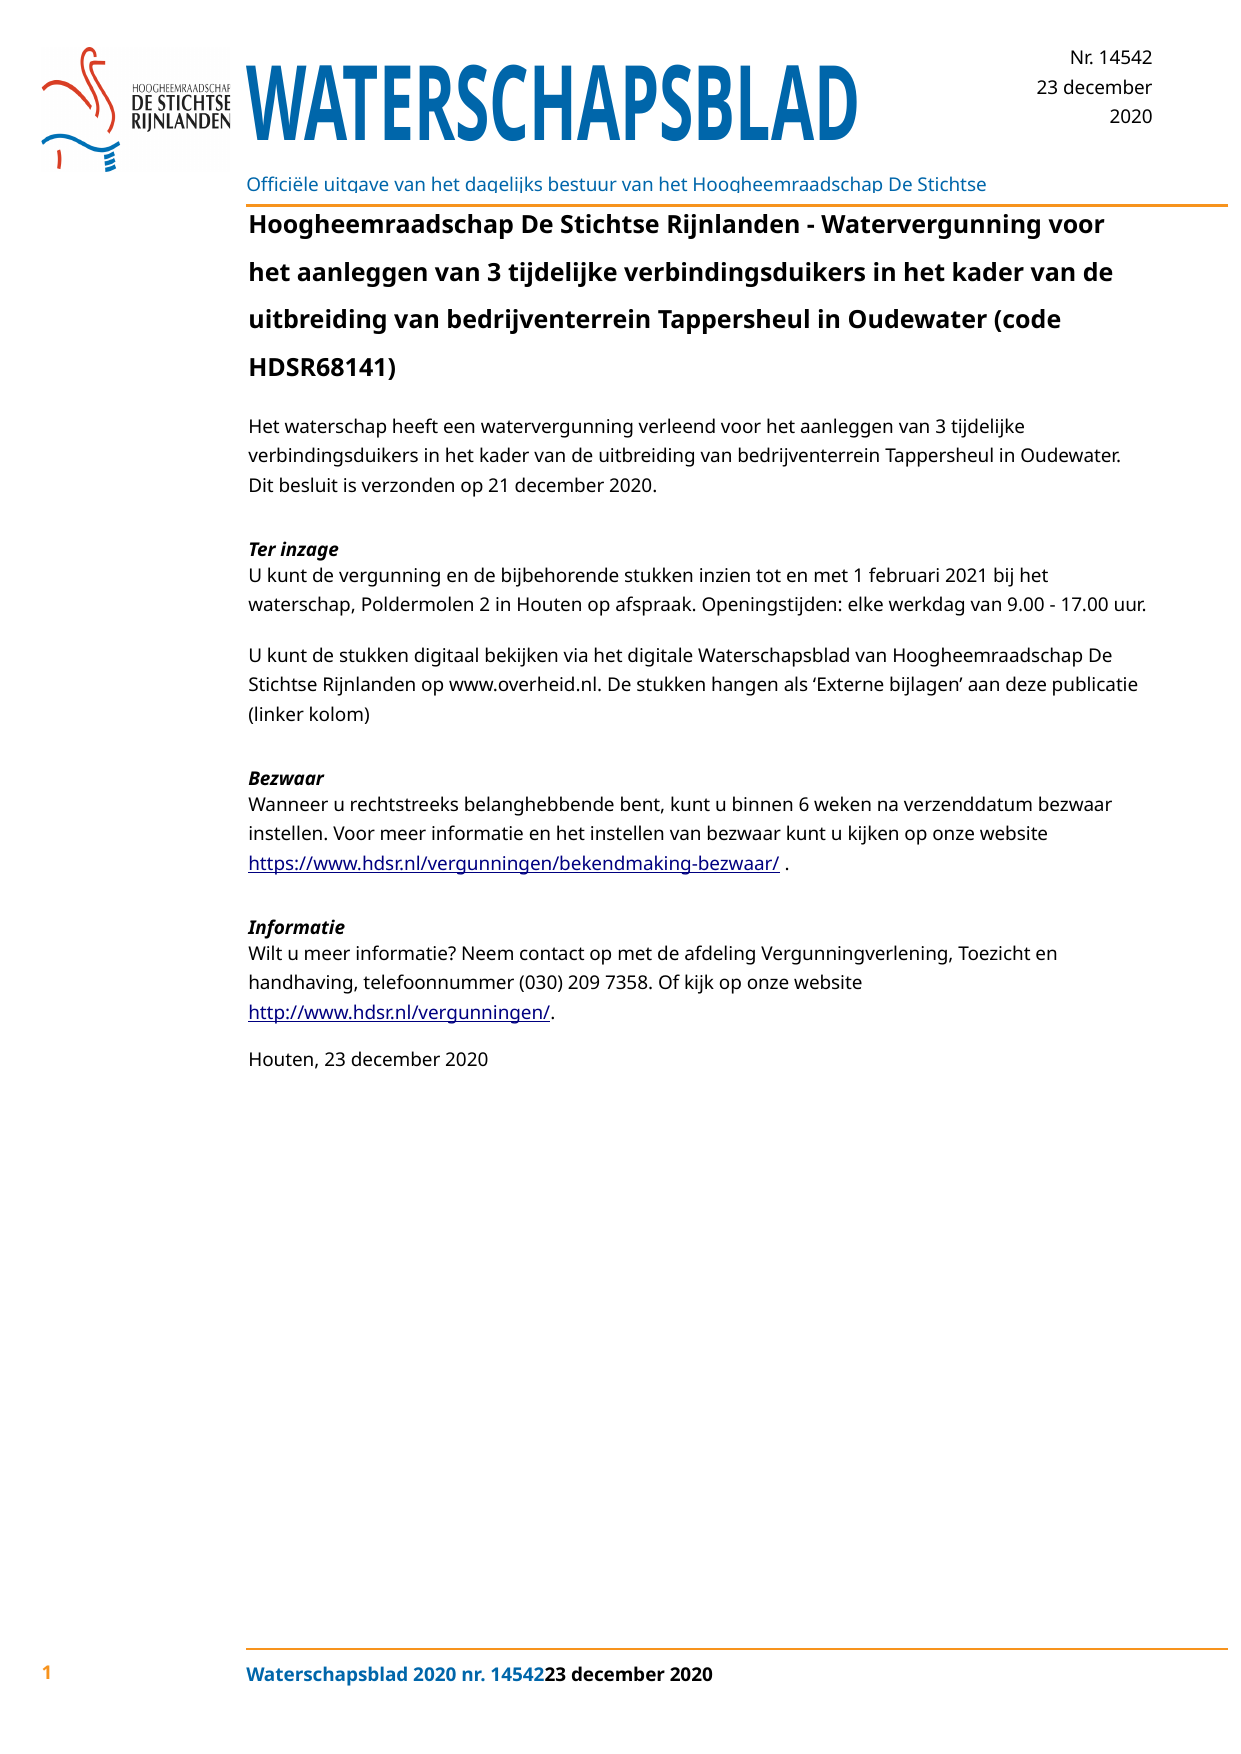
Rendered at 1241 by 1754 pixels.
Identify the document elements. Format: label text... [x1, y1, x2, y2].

text Informatie [248, 914, 1152, 940]
text Bezwaar [248, 765, 1152, 791]
text U kunt de vergunning en de bijbehorende stukken inzien tot en met 1 februari 2021 bij het waterschap, Poldermolen 2 in Houten op afspraak. Openingstijden: elke werkdag van 9.00 - 17.00 uur. [248, 562, 1152, 617]
text Wilt u meer informatie? Neem contact op met de afdeling Vergunningverlening, Toezicht en handhaving, telefoonnummer (030) 209 7358. Of kijk op onze website http://www.hdsr.nl/vergunningen/. [248, 940, 1152, 1024]
text Wanneer u rechtstreeks belanghebbende bent, kunt u binnen 6 weken na verzenddatum bezwaar instellen. Voor meer informatie en het instellen van bezwaar kunt u kijken op onze website https://www.hdsr.nl/vergunningen/bekendmaking-bezwaar/ . [248, 791, 1152, 876]
text Het waterschap heeft een watervergunning verleend voor het aanleggen van 3 tijdelijke verbindingsduikers in het kader van de uitbreiding van bedrijventerrein Tappersheul in Oudewater. Dit besluit is verzonden op 21 december 2020. [248, 413, 1152, 498]
text Houten, 23 december 2020 [248, 1047, 1152, 1072]
text Ter inzage [248, 536, 1152, 562]
text Hoogheemraadschap De Stichtse Rijnlanden - Watervergunning voor het aanleggen van 3 tijdelijke verbindingsduikers in het kader van de uitbreiding van bedrijventerrein Tappersheul in Oudewater (code HDSR68141) [248, 207, 1152, 384]
picture [41, 47, 231, 172]
text U kunt de stukken digitaal bekijken via het digitale Waterschapsblad van Hoogheemraadschap De Stichtse Rijnlanden op www.overheid.nl. De stukken hangen als ‘Externe bijlagen’ aan deze publicatie (linker kolom) [248, 642, 1152, 727]
